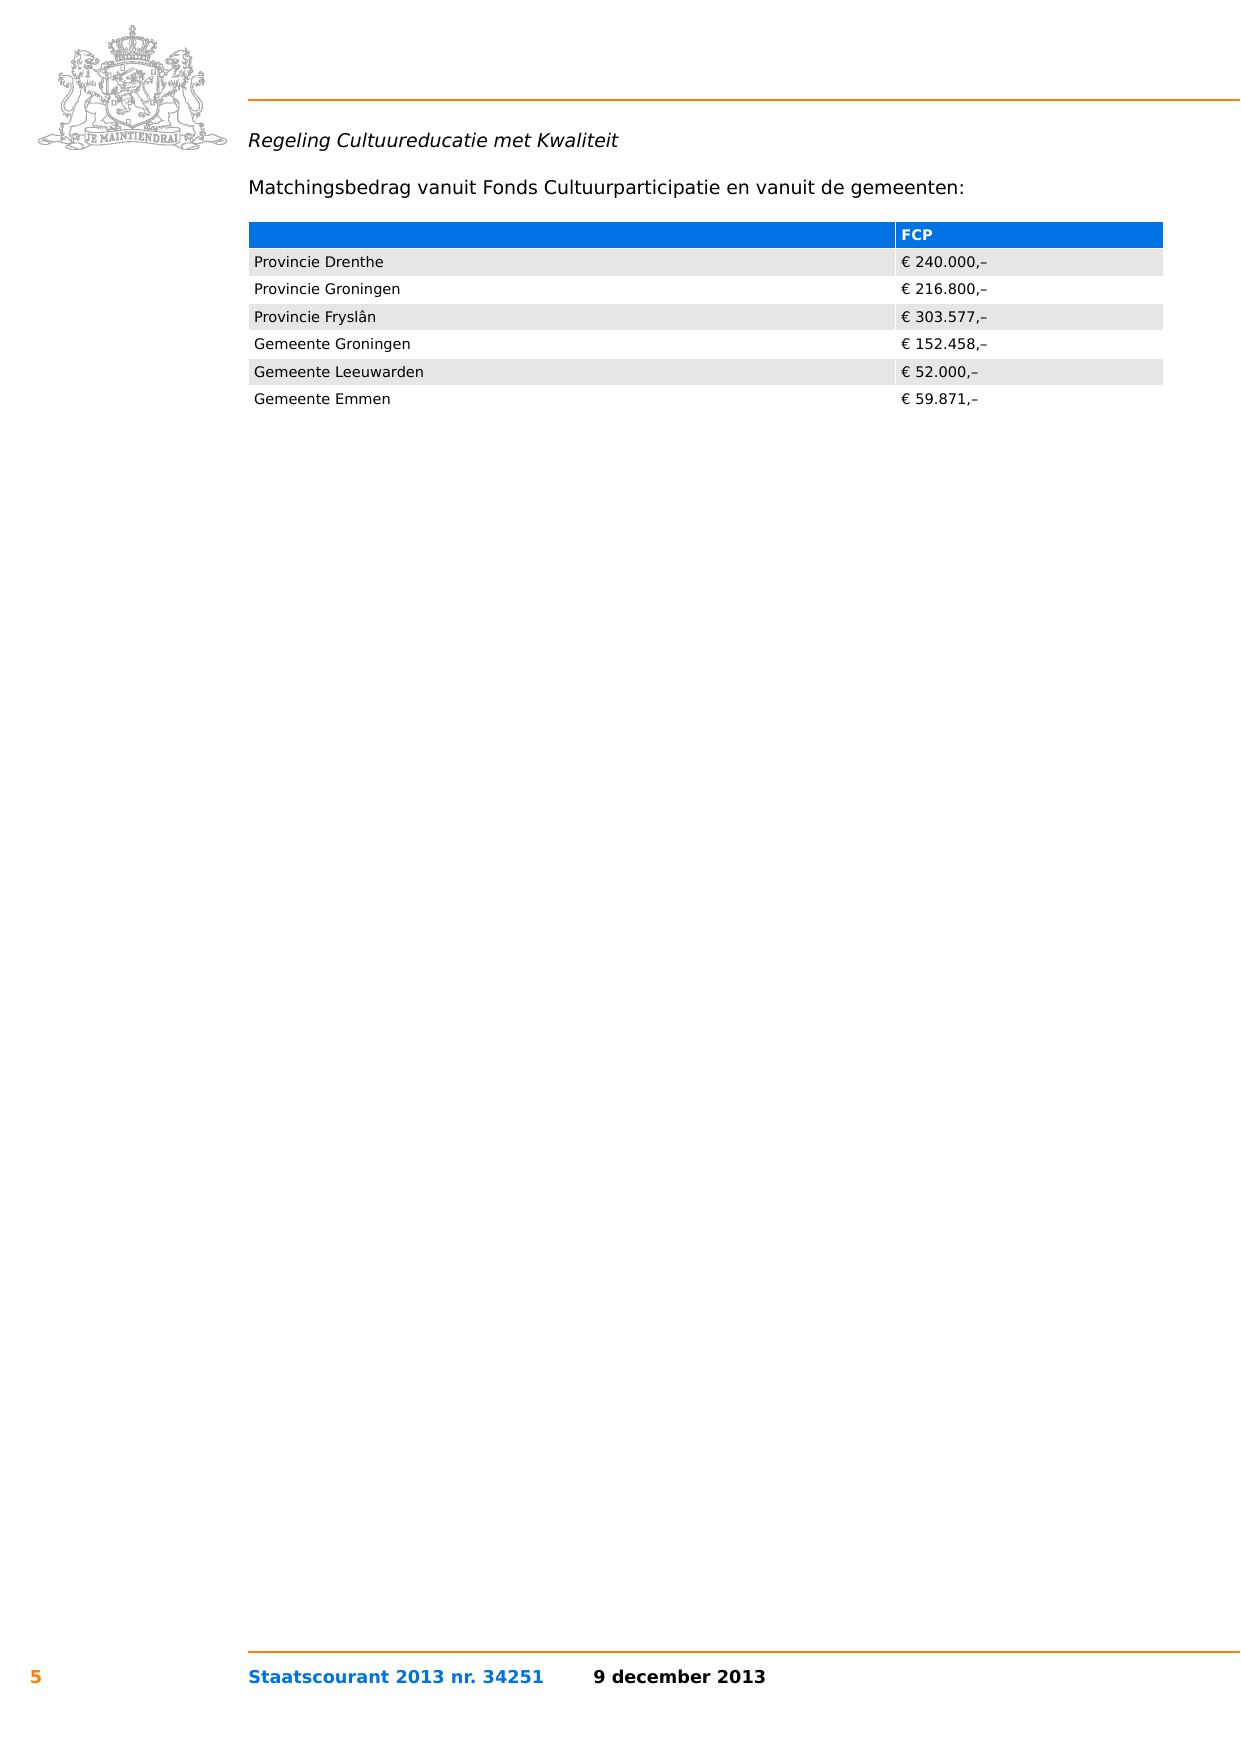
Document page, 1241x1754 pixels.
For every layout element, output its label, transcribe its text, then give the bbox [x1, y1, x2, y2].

table_cell Gemeente Groningen [249, 331, 895, 358]
table_cell € 216.800,– [896, 277, 1163, 303]
subtitle Regeling Cultuureducatie met Kwaliteit [248, 130, 1163, 152]
table_cell € 59.871,– [896, 386, 1163, 412]
table_cell Gemeente Leeuwarden [249, 359, 895, 385]
table_cell € 52.000,– [896, 359, 1163, 385]
picture [38, 25, 227, 150]
table_cell Provincie Drenthe [249, 249, 895, 276]
table_cell € 303.577,– [896, 304, 1163, 330]
text Matchingsbedrag vanuit Fonds Cultuurparticipatie en vanuit de gemeenten: [248, 177, 1163, 199]
table_cell Provincie Fryslân [249, 304, 895, 330]
table_cell € 240.000,– [896, 249, 1163, 276]
table_cell € 152.458,– [896, 331, 1163, 358]
table_cell Gemeente Emmen [249, 386, 895, 412]
table_header FCP [896, 222, 1163, 248]
table_header [249, 222, 895, 248]
table_cell Provincie Groningen [249, 277, 895, 303]
